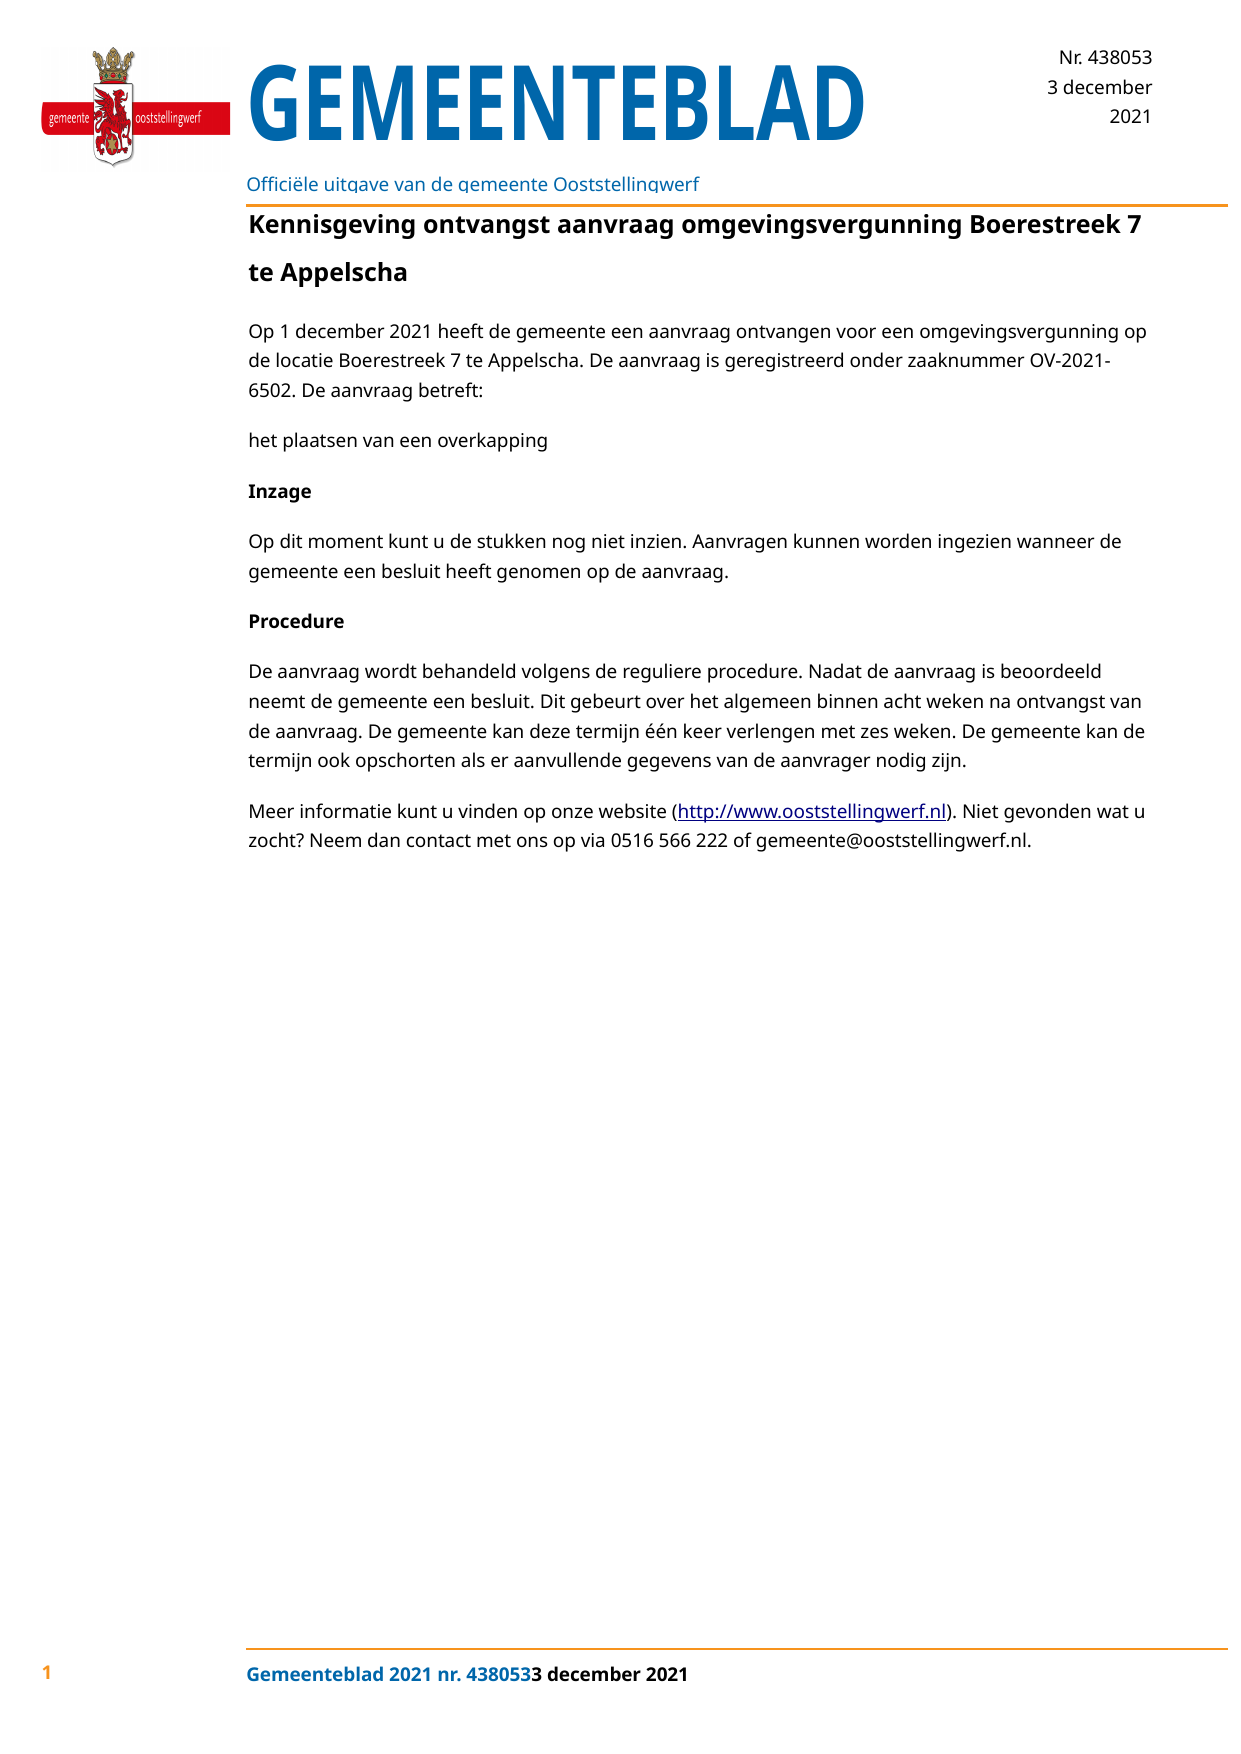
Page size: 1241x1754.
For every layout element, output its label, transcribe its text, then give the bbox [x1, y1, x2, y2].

text Inzage [248, 478, 1152, 504]
text Procedure [248, 608, 1152, 634]
text De aanvraag wordt behandeld volgens de reguliere procedure. Nadat de aanvraag is beoordeeld neemt de gemeente een besluit. Dit gebeurt over het algemeen binnen acht weken na ontvangst van de aanvraag. De gemeente kan deze termijn één keer verlengen met zes weken. De gemeente kan de termijn ook opschorten als er aanvullende gegevens van de aanvrager nodig zijn. [248, 659, 1152, 773]
picture [41, 47, 231, 172]
text Op dit moment kunt u de stukken nog niet inzien. Aanvragen kunnen worden ingezien wanneer de gemeente een besluit heeft genomen op de aanvraag. [248, 528, 1152, 584]
text Meer informatie kunt u vinden op onze website (http://www.ooststellingwerf.nl). Niet gevonden wat u zocht? Neem dan contact met ons op via 0516 566 222 of gemeente@ooststellingwerf.nl. [248, 798, 1152, 853]
text Op 1 december 2021 heeft de gemeente een aanvraag ontvangen voor een omgevingsvergunning op de locatie Boerestreek 7 te Appelscha. De aanvraag is geregistreerd onder zaaknummer OV-2021-6502. De aanvraag betreft: [248, 318, 1152, 403]
text Kennisgeving ontvangst aanvraag omgevingsvergunning Boerestreek 7 te Appelscha [248, 207, 1152, 288]
text het plaatsen van een overkapping [248, 427, 1152, 453]
